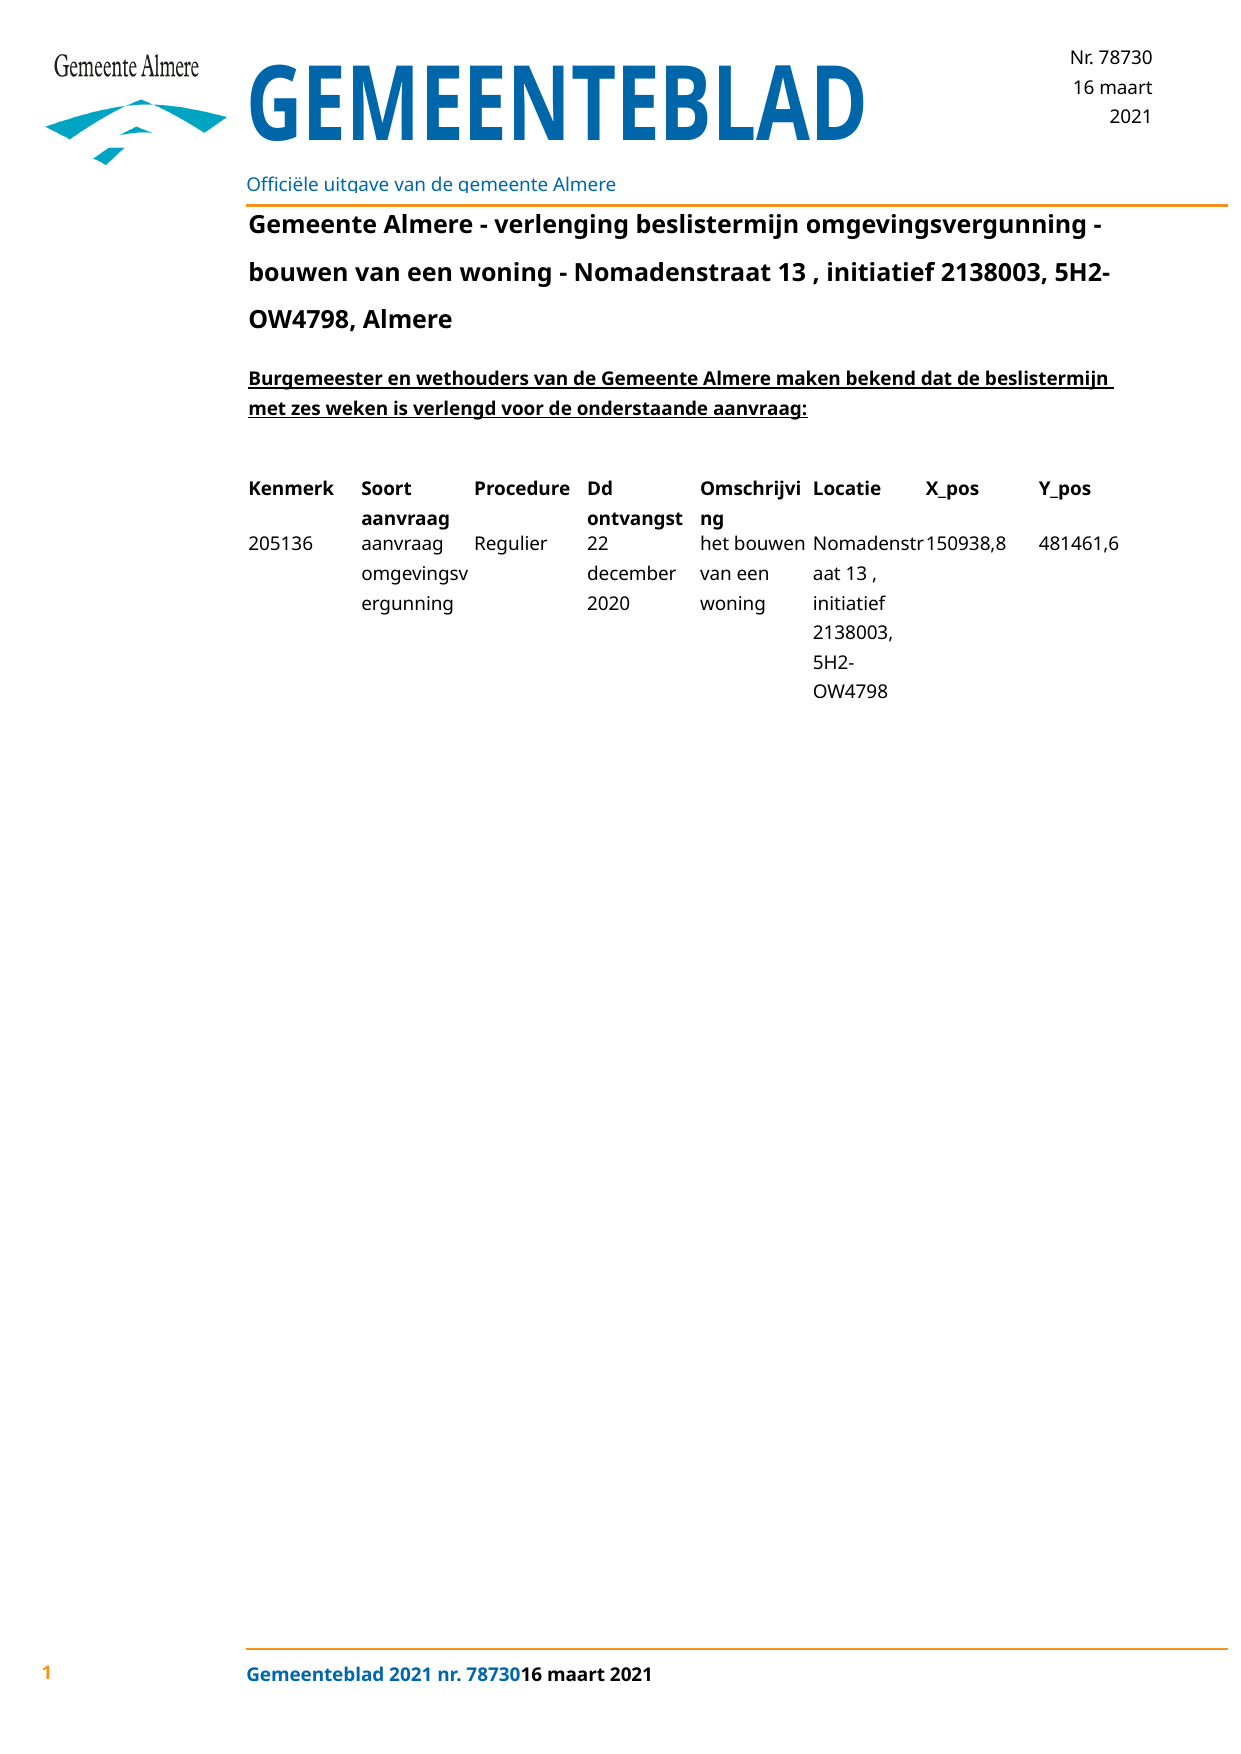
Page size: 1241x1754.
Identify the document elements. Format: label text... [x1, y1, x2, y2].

table_header Dd ontvangst [587, 475, 700, 531]
picture [41, 47, 231, 172]
table_header Procedure [474, 475, 587, 531]
table_cell 481461,6 [1039, 531, 1152, 704]
table_header Omschrijving [700, 475, 813, 531]
table_cell aanvraag omgevingsvergunning [361, 531, 474, 704]
table_cell 205136 [248, 531, 361, 704]
table_cell 150938,8 [926, 531, 1038, 704]
text Burgemeester en wethouders van de Gemeente Almere maken bekend dat de beslistermijn met zes weken is verlengd voor de onderstaande aanvraag: [248, 366, 1152, 421]
text Gemeente Almere - verlenging beslistermijn omgevingsvergunning - bouwen van een woning - Nomadenstraat 13 , initiatief 2138003, 5H2-OW4798, Almere [248, 207, 1152, 336]
table_header X_pos [926, 475, 1038, 531]
table_cell Regulier [474, 531, 587, 704]
table_header Kenmerk [248, 475, 361, 531]
table_cell het bouwen van een woning [700, 531, 813, 704]
table_header Y_pos [1039, 475, 1152, 531]
table_header Soort aanvraag [361, 475, 474, 531]
table_cell 22 december 2020 [587, 531, 700, 704]
table_header Locatie [813, 475, 926, 531]
table_cell Nomadenstraat 13 , initiatief 2138003, 5H2-OW4798 [813, 531, 926, 704]
